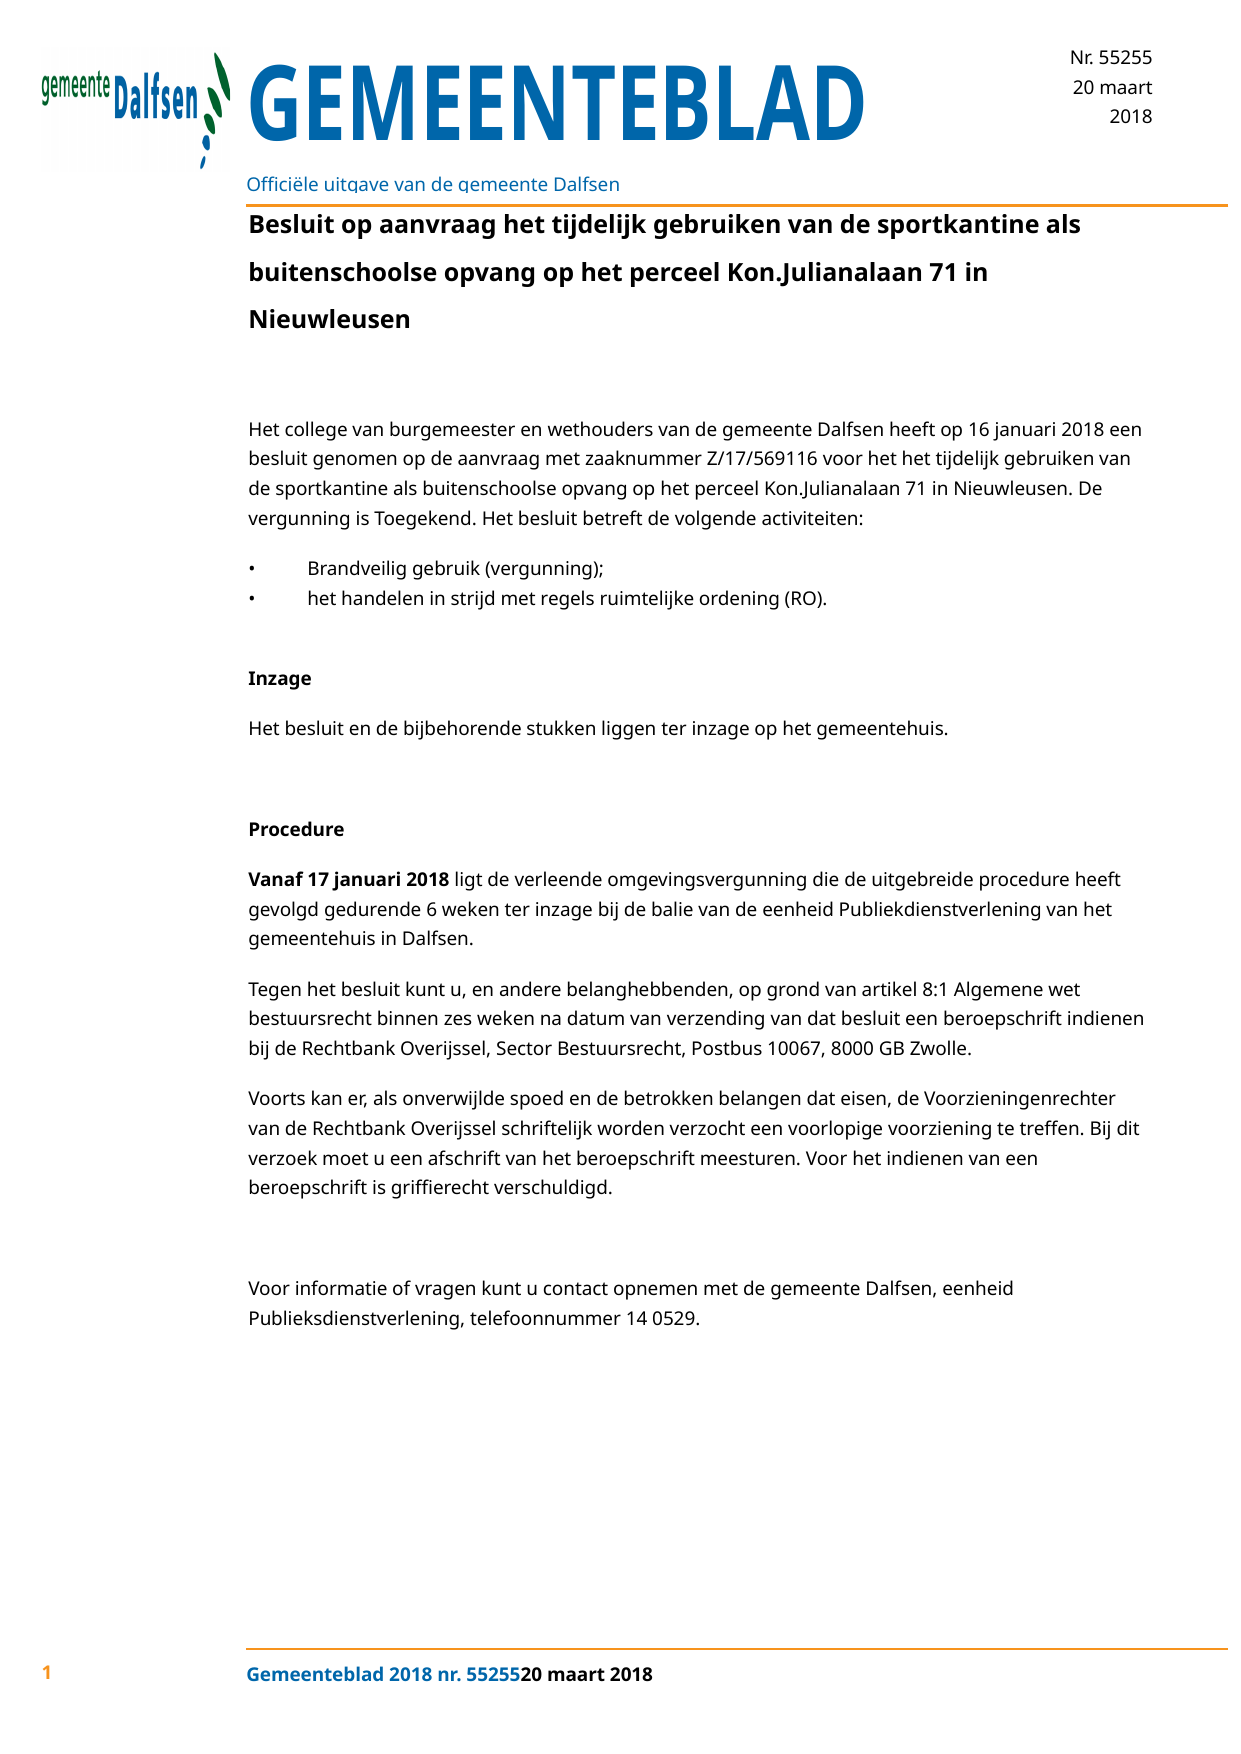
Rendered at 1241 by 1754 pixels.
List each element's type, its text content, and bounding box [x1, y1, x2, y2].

text Procedure [248, 816, 1152, 842]
text Vanaf 17 januari 2018 ligt de verleende omgevingsvergunning die de uitgebreide procedure heeft gevolgd gedurende 6 weken ter inzage bij de balie van de eenheid Publiekdienstverlening van het gemeentehuis in Dalfsen. [248, 866, 1152, 951]
text Inzage [248, 665, 1152, 690]
text Het besluit en de bijbehorende stukken liggen ter inzage op het gemeentehuis. [248, 715, 1152, 741]
list Brandveilig gebruik (vergunning); [248, 555, 1152, 581]
text Voor informatie of vragen kunt u contact opnemen met de gemeente Dalfsen, eenheid Publieksdienstverlening, telefoonnummer 14 0529. [248, 1275, 1152, 1330]
picture [41, 47, 231, 172]
text Tegen het besluit kunt u, en andere belanghebbenden, op grond van artikel 8:1 Algemene wet bestuursrecht binnen zes weken na datum van verzending van dat besluit een beroepschrift indienen bij de Rechtbank Overijssel, Sector Bestuursrecht, Postbus 10067, 8000 GB Zwolle. [248, 976, 1152, 1061]
list het handelen in strijd met regels ruimtelijke ordening (RO). [248, 585, 1152, 610]
text Voorts kan er, als onverwijlde spoed en de betrokken belangen dat eisen, de Voorzieningenrechter van de Rechtbank Overijssel schriftelijk worden verzocht een voorlopige voorziening te treffen. Bij dit verzoek moet u een afschrift van het beroepschrift meesturen. Voor het indienen van een beroepschrift is griffierecht verschuldigd. [248, 1086, 1152, 1200]
text Het college van burgemeester en wethouders van de gemeente Dalfsen heeft op 16 januari 2018 een besluit genomen op de aanvraag met zaaknummer Z/17/569116 voor het het tijdelijk gebruiken van de sportkantine als buitenschoolse opvang op het perceel Kon.Julianalaan 71 in Nieuwleusen. De vergunning is Toegekend. Het besluit betreft de volgende activiteiten: [248, 416, 1152, 530]
text Besluit op aanvraag het tijdelijk gebruiken van de sportkantine als buitenschoolse opvang op het perceel Kon.Julianalaan 71 in Nieuwleusen [248, 207, 1152, 336]
